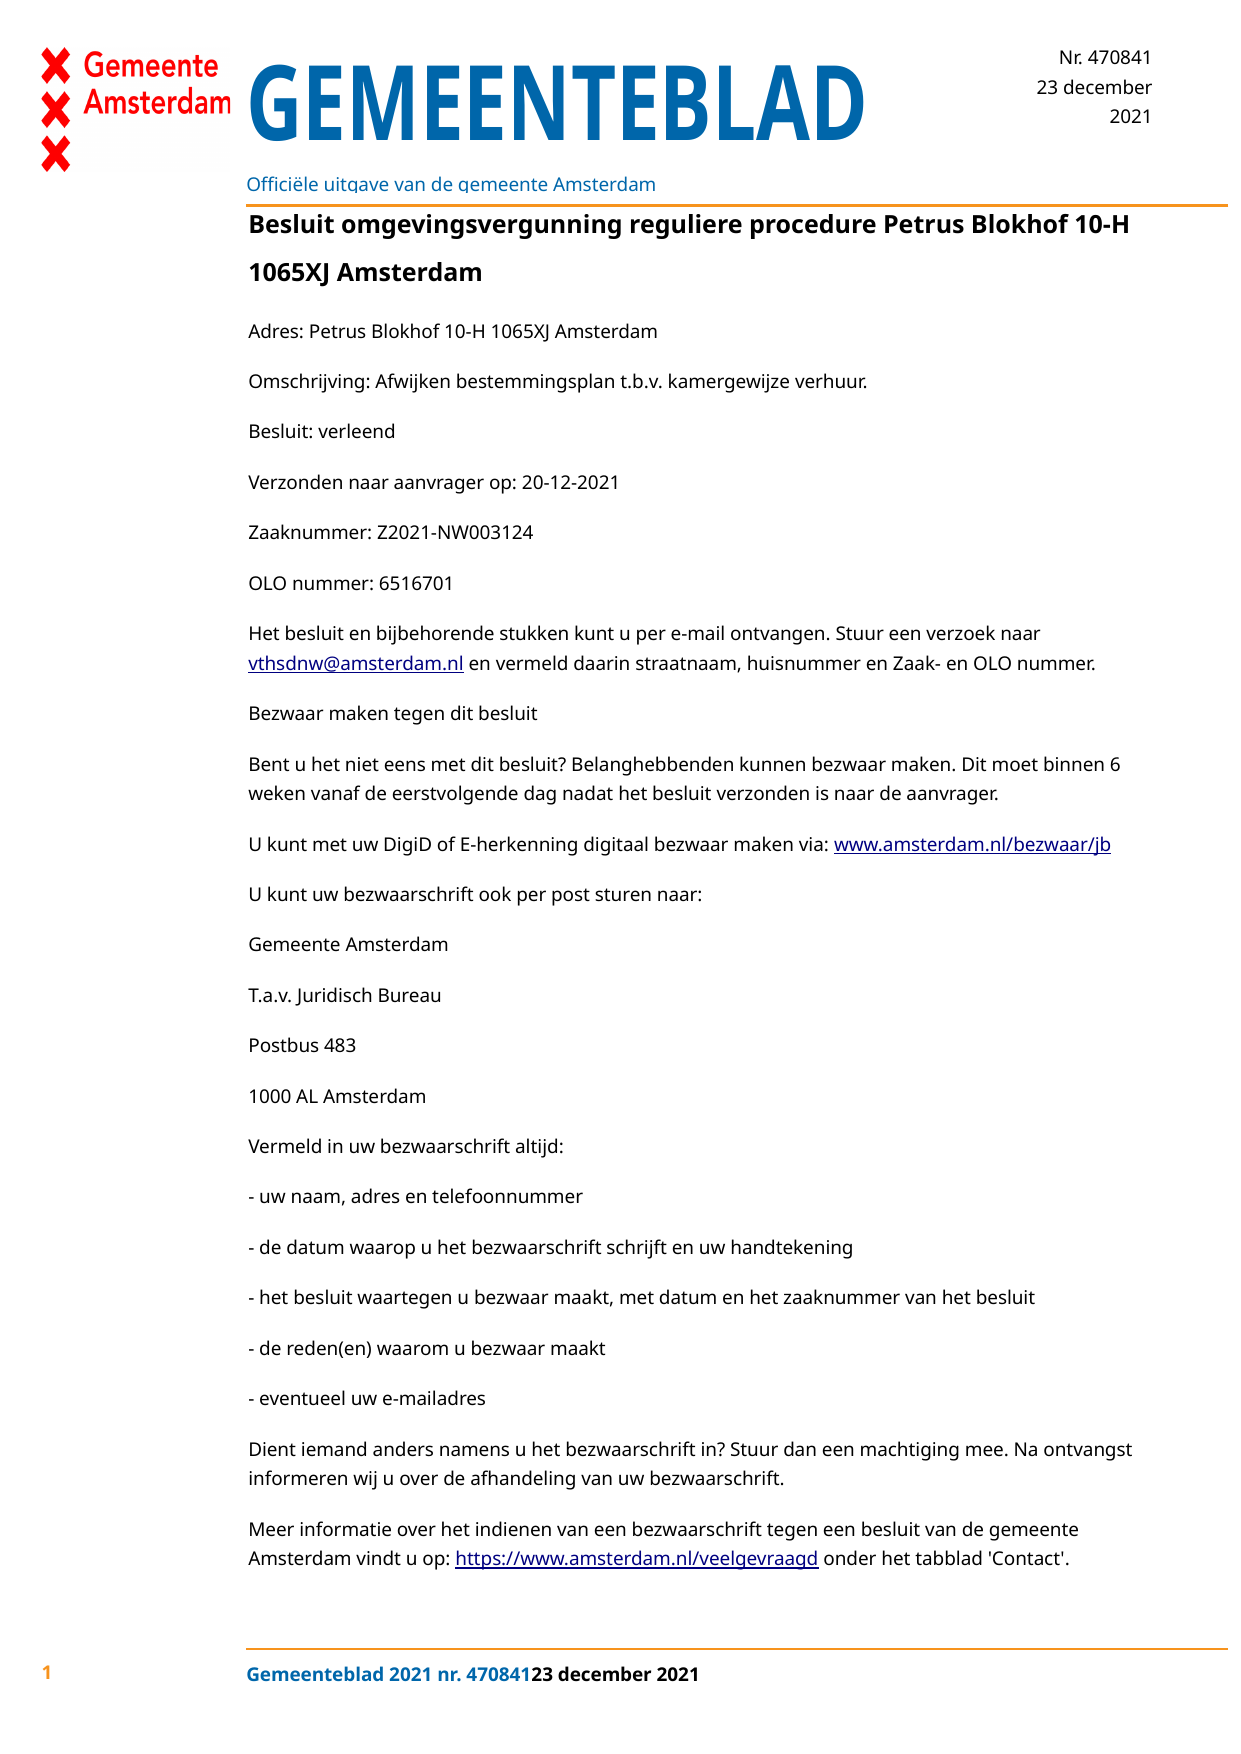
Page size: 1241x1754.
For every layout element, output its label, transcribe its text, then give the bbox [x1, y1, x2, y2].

text Adres: Petrus Blokhof 10-H 1065XJ Amsterdam [248, 318, 1152, 344]
text U kunt met uw DigiD of E-herkenning digitaal bezwaar maken via: www.amsterdam.nl/bezwaar/jb [248, 831, 1152, 857]
text 1000 AL Amsterdam [248, 1083, 1152, 1109]
text Postbus 483 [248, 1032, 1152, 1058]
text Het besluit en bijbehorende stukken kunt u per e-mail ontvangen. Stuur een verzoek naar vthsdnw@amsterdam.nl en vermeld daarin straatnaam, huisnummer en Zaak- en OLO nummer. [248, 620, 1152, 676]
text Dient iemand anders namens u het bezwaarschrift in? Stuur dan een machtiging mee. Na ontvangst informeren wij u over de afhandeling van uw bezwaarschrift. [248, 1436, 1152, 1491]
text Bent u het niet eens met dit besluit? Belanghebbenden kunnen bezwaar maken. Dit moet binnen 6 weken vanaf de eerstvolgende dag nadat het besluit verzonden is naar de aanvrager. [248, 751, 1152, 806]
text U kunt uw bezwaarschrift ook per post sturen naar: [248, 881, 1152, 907]
text Zaaknummer: Z2021-NW003124 [248, 519, 1152, 545]
text - het besluit waartegen u bezwaar maakt, met datum en het zaaknummer van het besluit [248, 1284, 1152, 1310]
text - eventueel uw e-mailadres [248, 1385, 1152, 1411]
text Vermeld in uw bezwaarschrift altijd: [248, 1133, 1152, 1159]
text Besluit omgevingsvergunning reguliere procedure Petrus Blokhof 10-H 1065XJ Amsterdam [248, 207, 1152, 288]
text T.a.v. Juridisch Bureau [248, 982, 1152, 1008]
text Bezwaar maken tegen dit besluit [248, 700, 1152, 726]
text OLO nummer: 6516701 [248, 570, 1152, 596]
text Omschrijving: Afwijken bestemmingsplan t.b.v. kamergewijze verhuur. [248, 368, 1152, 394]
picture [41, 47, 231, 172]
text Besluit: verleend [248, 419, 1152, 444]
text - uw naam, adres en telefoonnummer [248, 1184, 1152, 1209]
text Gemeente Amsterdam [248, 932, 1152, 957]
text - de datum waarop u het bezwaarschrift schrijft en uw handtekening [248, 1234, 1152, 1260]
text Meer informatie over het indienen van een bezwaarschrift tegen een besluit van de gemeente Amsterdam vindt u op: https://www.amsterdam.nl/veelgevraagd onder het tabblad 'Contact'. [248, 1516, 1152, 1571]
text Verzonden naar aanvrager op: 20-12-2021 [248, 469, 1152, 495]
text - de reden(en) waarom u bezwaar maakt [248, 1335, 1152, 1361]
